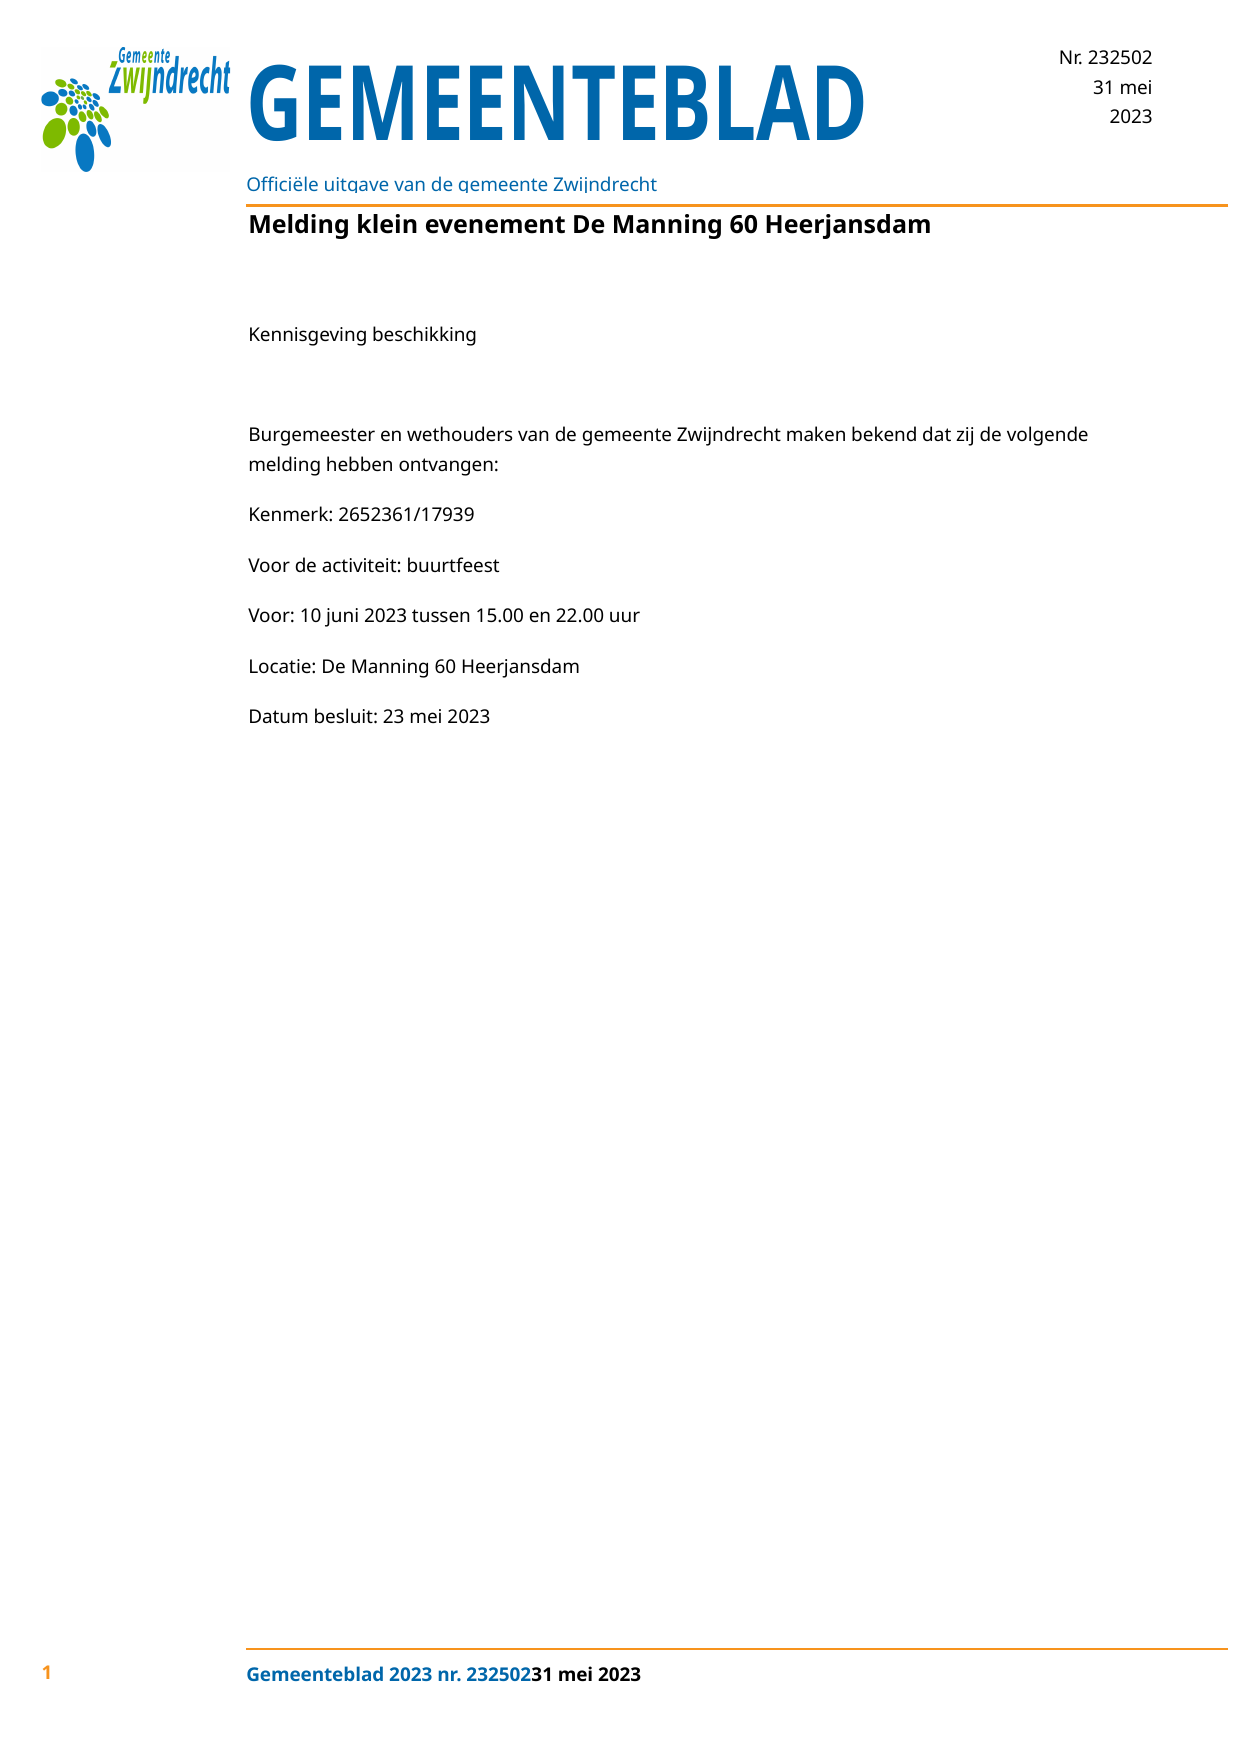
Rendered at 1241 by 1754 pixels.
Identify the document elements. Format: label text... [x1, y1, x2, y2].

text Locatie: De Manning 60 Heerjansdam [248, 653, 1152, 678]
text Burgemeester en wethouders van de gemeente Zwijndrecht maken bekend dat zij de volgende melding hebben ontvangen: [248, 422, 1152, 477]
picture [41, 47, 231, 172]
text Kennisgeving beschikking [248, 321, 1152, 346]
text Datum besluit: 23 mei 2023 [248, 703, 1152, 729]
text Voor: 10 juni 2023 tussen 15.00 en 22.00 uur [248, 602, 1152, 628]
text Melding klein evenement De Manning 60 Heerjansdam [248, 207, 1152, 241]
text Kenmerk: 2652361/17939 [248, 502, 1152, 527]
text Voor de activiteit: buurtfeest [248, 552, 1152, 578]
